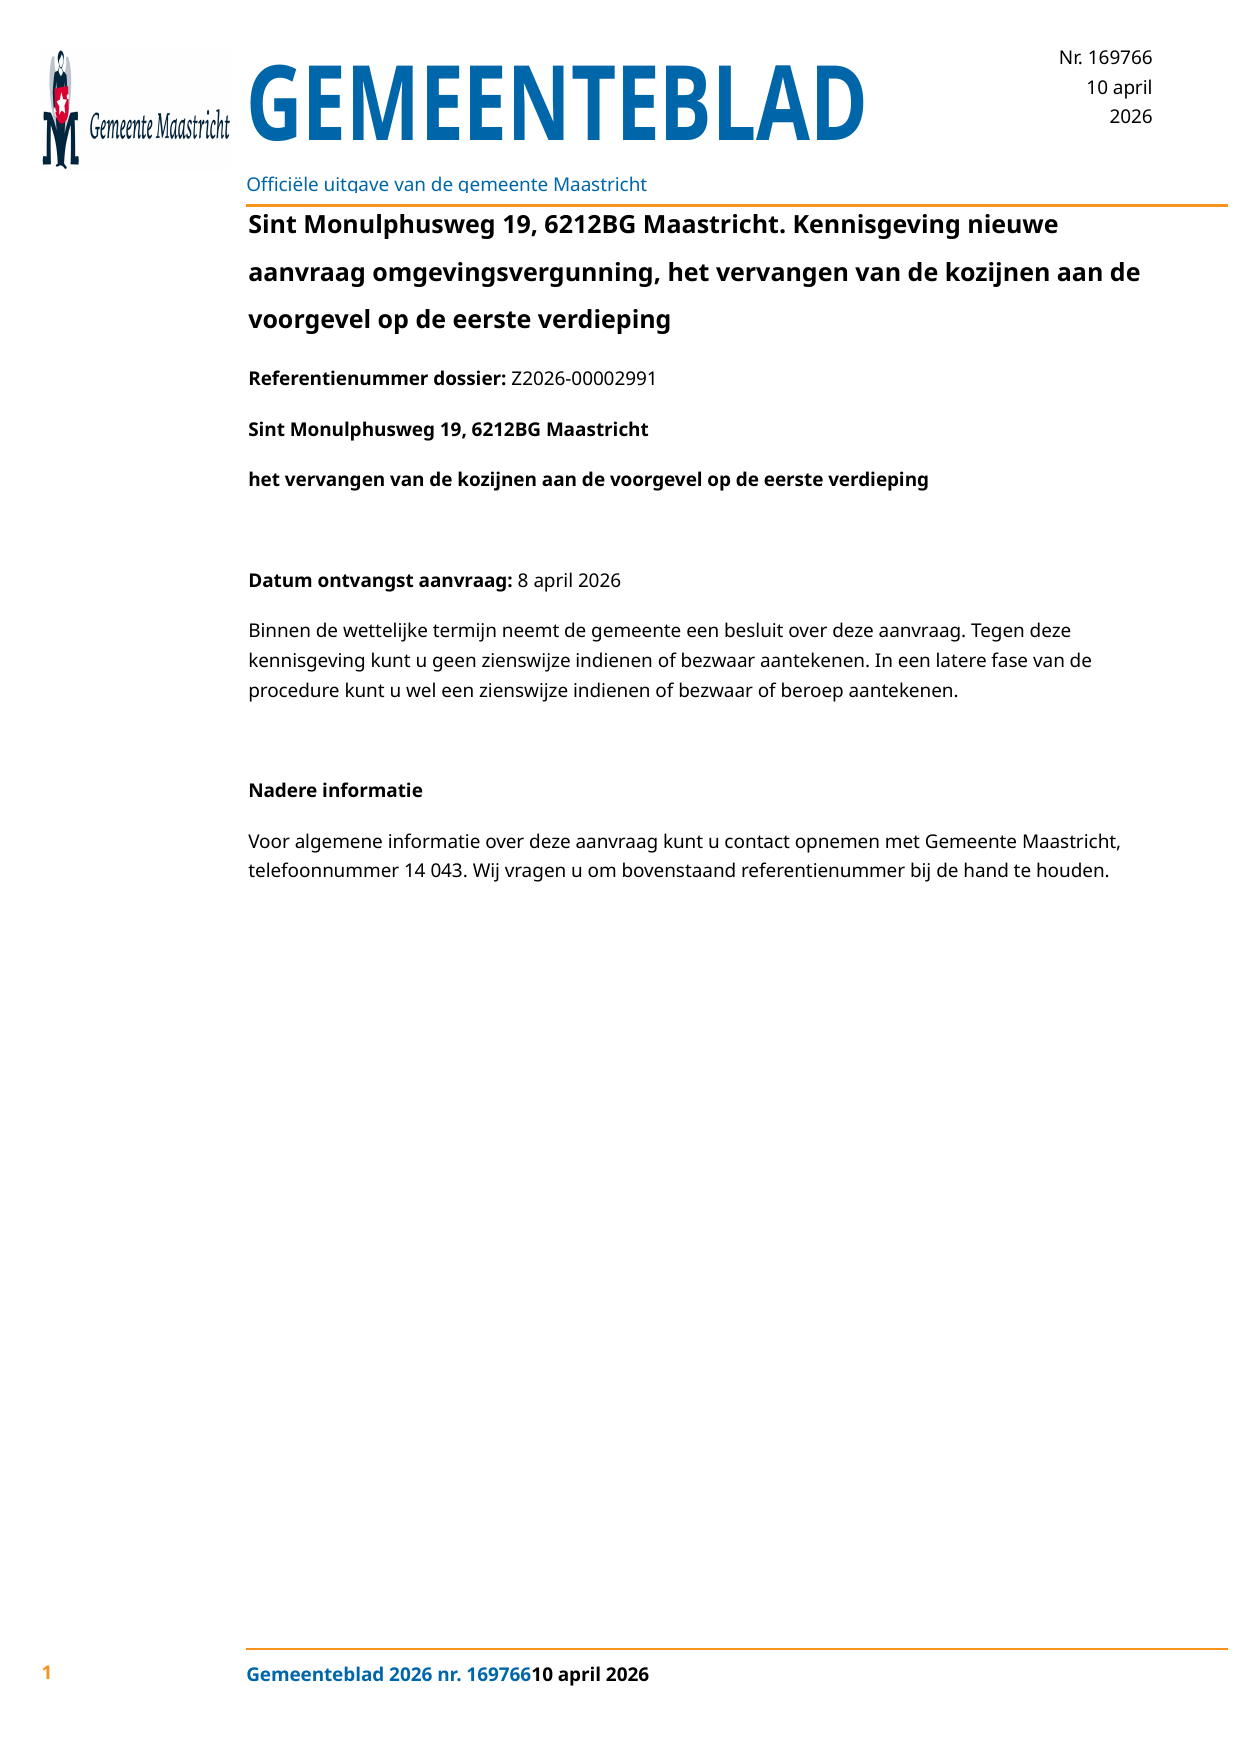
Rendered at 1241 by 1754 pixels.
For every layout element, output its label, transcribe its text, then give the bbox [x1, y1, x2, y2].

text Nadere informatie [248, 778, 1152, 803]
text Binnen de wettelijke termijn neemt de gemeente een besluit over deze aanvraag. Tegen deze kennisgeving kunt u geen zienswijze indienen of bezwaar aantekenen. In een latere fase van de procedure kunt u wel een zienswijze indienen of bezwaar of beroep aantekenen. [248, 618, 1152, 702]
text Referentienummer dossier: Z2026-00002991 [248, 366, 1152, 391]
text Sint Monulphusweg 19, 6212BG Maastricht [248, 416, 1152, 442]
text het vervangen van de kozijnen aan de voorgevel op de eerste verdieping [248, 466, 1152, 492]
picture [41, 47, 231, 172]
text Datum ontvangst aanvraag: 8 april 2026 [248, 567, 1152, 593]
text Sint Monulphusweg 19, 6212BG Maastricht. Kennisgeving nieuwe aanvraag omgevingsvergunning, het vervangen van de kozijnen aan de voorgevel op de eerste verdieping [248, 207, 1152, 336]
text Voor algemene informatie over deze aanvraag kunt u contact opnemen met Gemeente Maastricht, telefoonnummer 14 043. Wij vragen u om bovenstaand referentienummer bij de hand te houden. [248, 828, 1152, 883]
